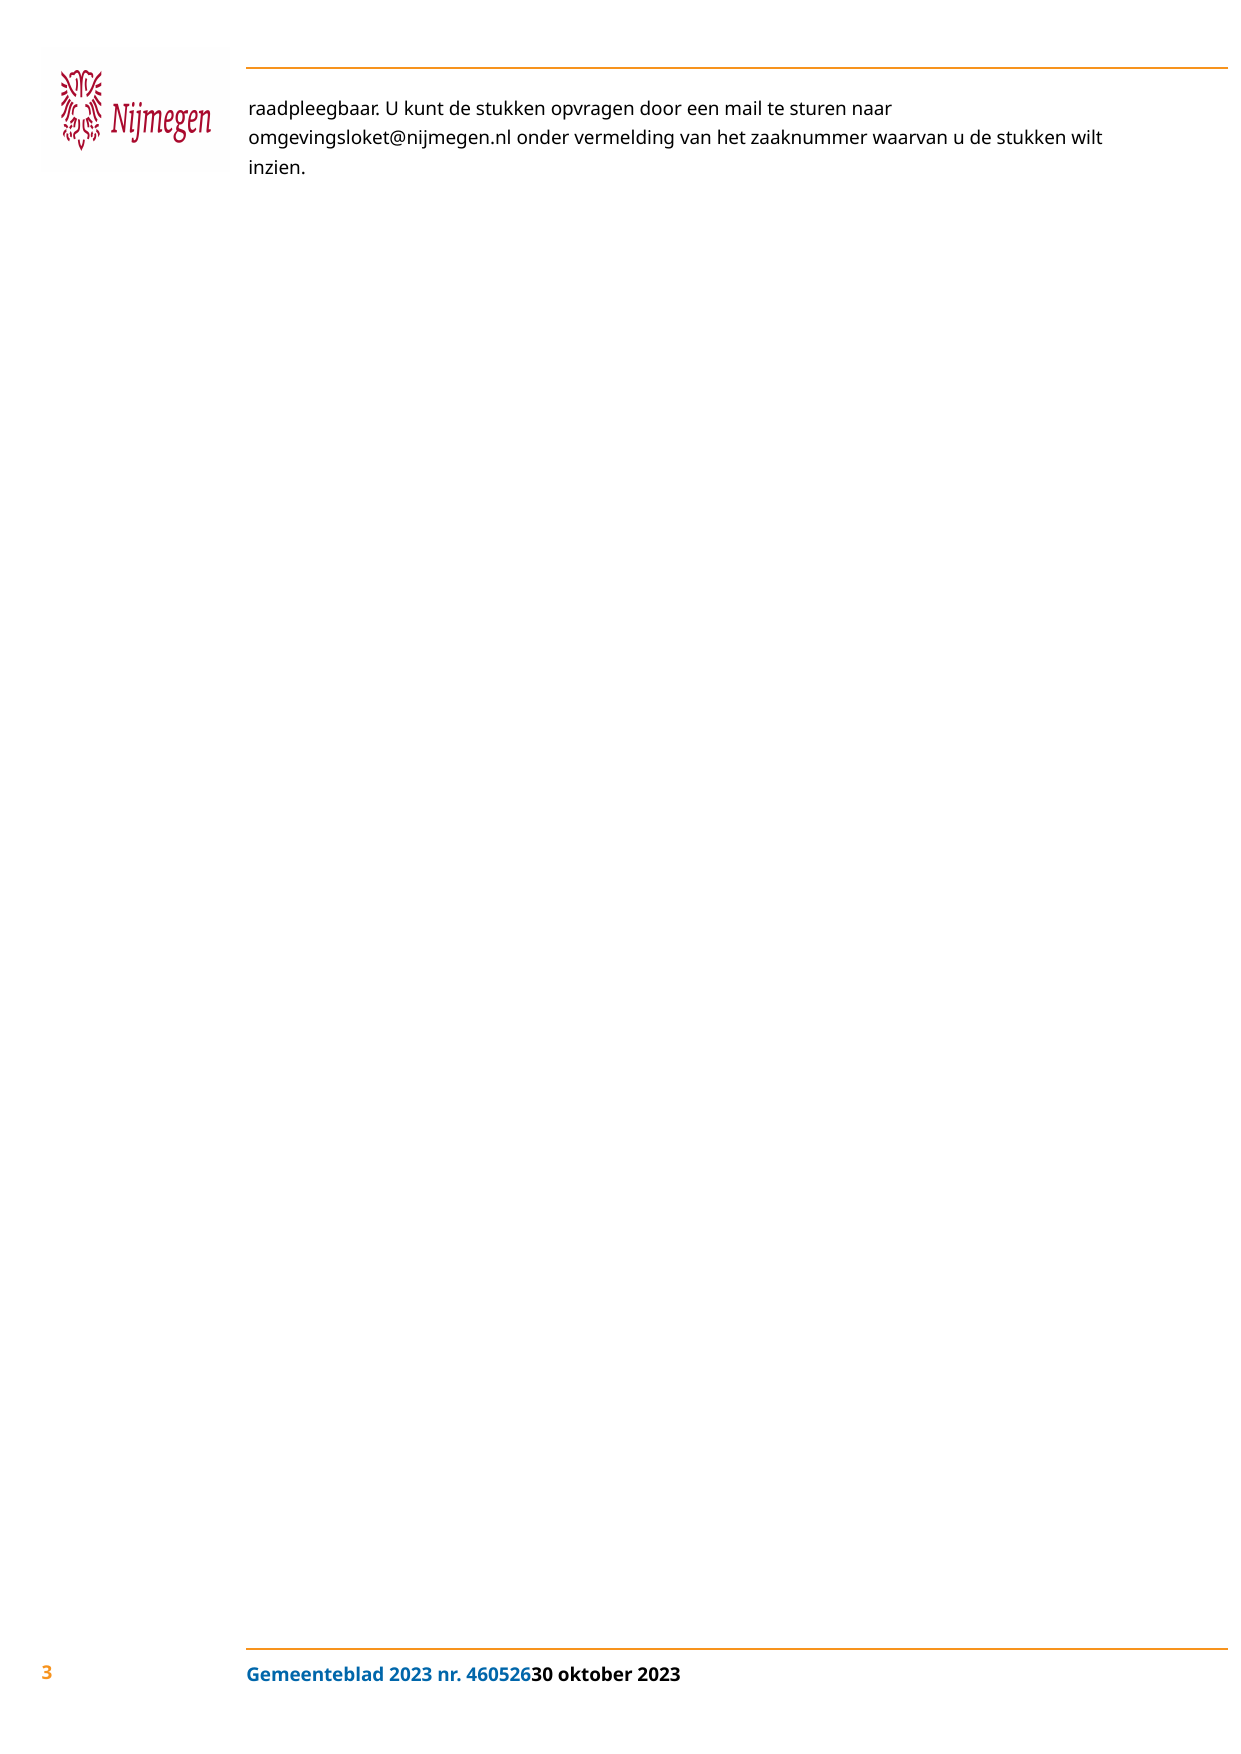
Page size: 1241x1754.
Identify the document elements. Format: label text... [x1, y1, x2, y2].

picture [41, 47, 231, 172]
text raadpleegbaar. U kunt de stukken opvragen door een mail te sturen naar omgevingsloket@nijmegen.nl onder vermelding van het zaaknummer waarvan u de stukken wilt inzien. [248, 95, 1152, 180]
